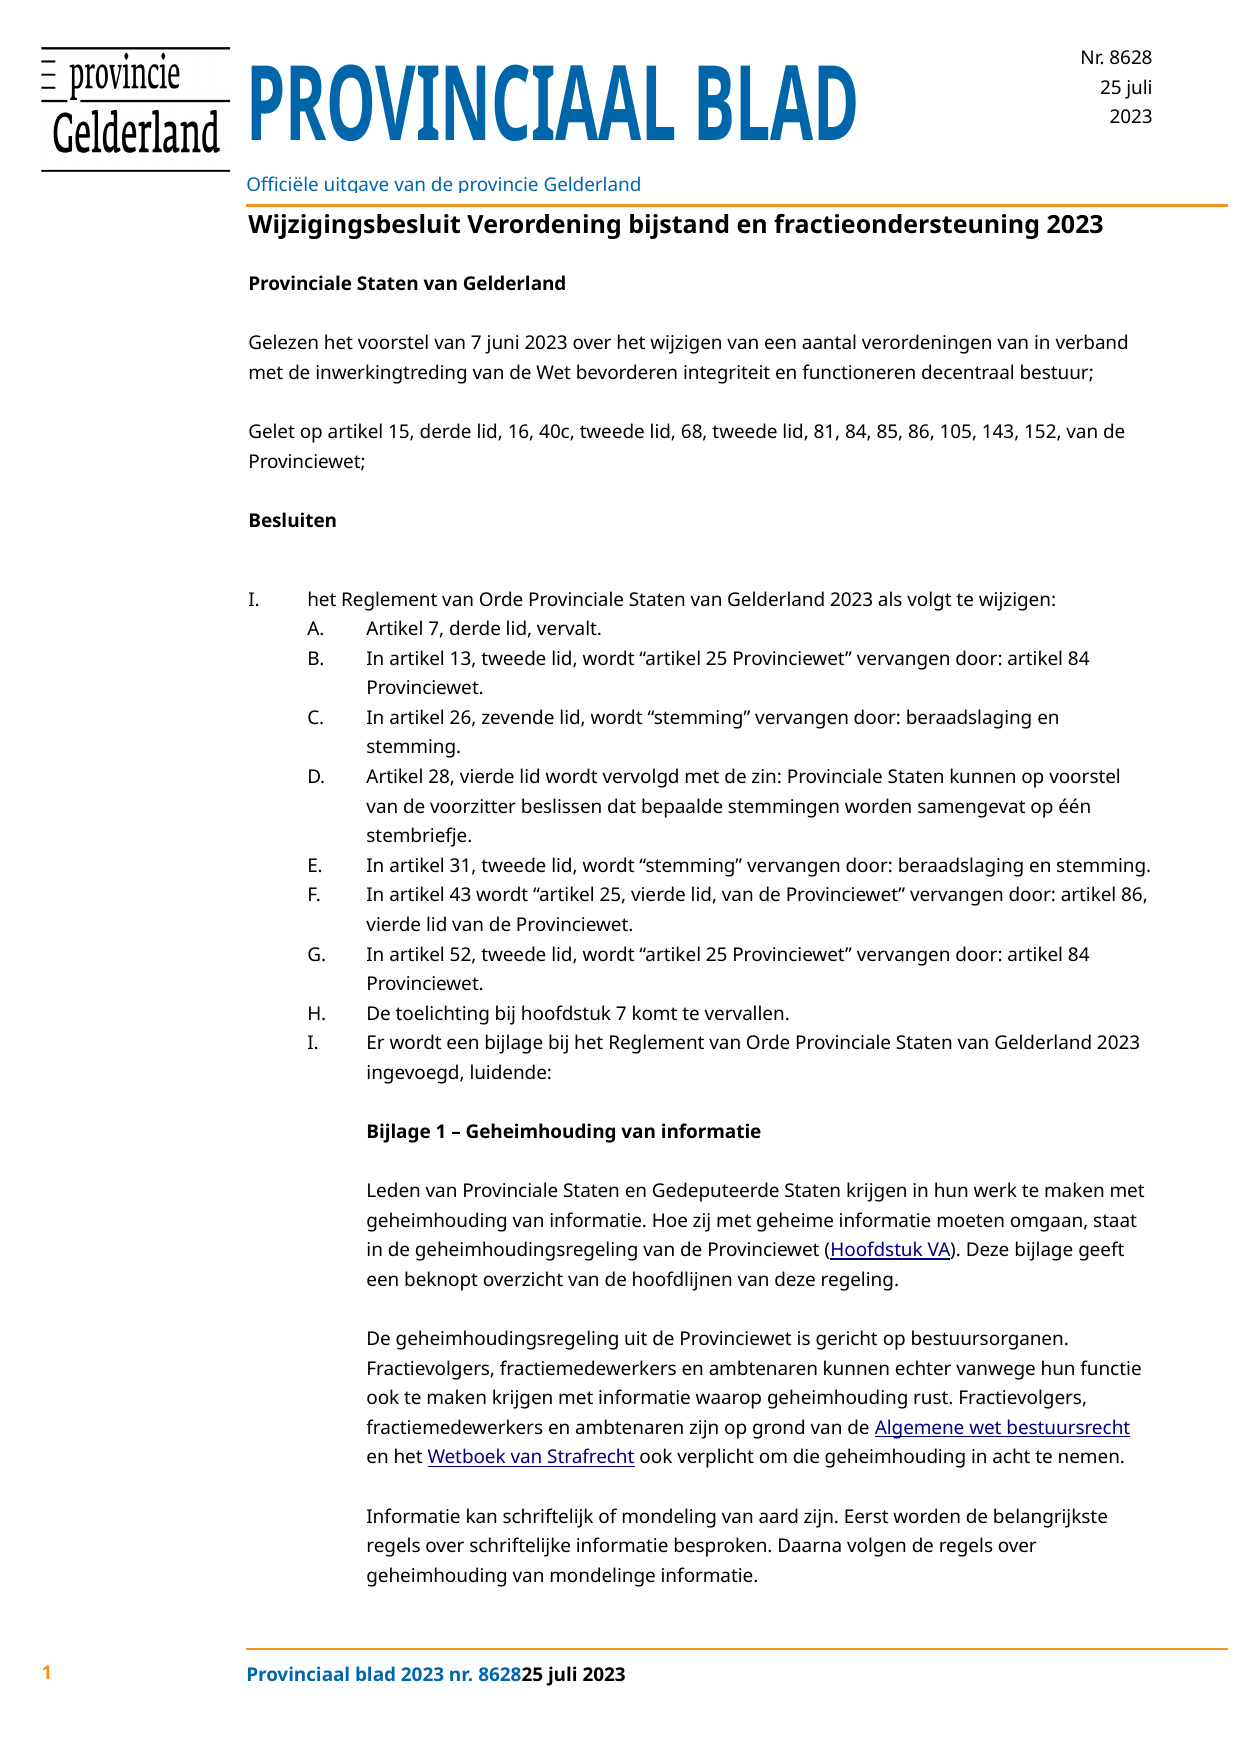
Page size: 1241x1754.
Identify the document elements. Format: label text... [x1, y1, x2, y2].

text Gelet op artikel 15, derde lid, 16, 40c, tweede lid, 68, tweede lid, 81, 84, 85, 86, 105, 143, 152, van de Provinciewet; [248, 418, 1152, 473]
list In artikel 52, tweede lid, wordt “artikel 25 Provinciewet” vervangen door: artikel 84 Provinciewet. [307, 941, 1152, 996]
list In artikel 13, tweede lid, wordt “artikel 25 Provinciewet” vervangen door: artikel 84 Provinciewet. [307, 645, 1152, 700]
text Provinciale Staten van Gelderland [248, 270, 1152, 296]
list In artikel 31, tweede lid, wordt “stemming” vervangen door: beraadslaging en stemming. [307, 852, 1152, 878]
list Artikel 7, derde lid, vervalt. [307, 615, 1152, 641]
list Leden van Provinciale Staten en Gedeputeerde Staten krijgen in hun werk te maken met geheimhouding van informatie. Hoe zij met geheime informatie moeten omgaan, staat in de geheimhoudingsregeling van de Provinciewet (Hoofdstuk VA). Deze bijlage geeft een beknopt overzicht van de hoofdlijnen van deze regeling. [307, 1177, 1152, 1292]
text Wijzigingsbesluit Verordening bijstand en fractieondersteuning 2023 [248, 207, 1152, 241]
list De toelichting bij hoofdstuk 7 komt te vervallen. [307, 1000, 1152, 1026]
list Informatie kan schriftelijk of mondeling van aard zijn. Eerst worden de belangrijkste regels over schriftelijke informatie besproken. Daarna volgen de regels over geheimhouding van mondelinge informatie. [307, 1503, 1152, 1588]
list In artikel 26, zevende lid, wordt “stemming” vervangen door: beraadslaging en stemming. [307, 704, 1152, 759]
list Bijlage 1 – Geheimhouding van informatie [307, 1118, 1152, 1144]
list Er wordt een bijlage bij het Reglement van Orde Provinciale Staten van Gelderland 2023 ingevoegd, luidende: [307, 1029, 1152, 1085]
list het Reglement van Orde Provinciale Staten van Gelderland 2023 als volgt te wijzigen: [248, 586, 1152, 612]
text Besluiten [248, 507, 1152, 533]
list De geheimhoudingsregeling uit de Provinciewet is gericht op bestuursorganen. Fractievolgers, fractiemedewerkers en ambtenaren kunnen echter vanwege hun functie ook te maken krijgen met informatie waarop geheimhouding rust. Fractievolgers, fractiemedewerkers en ambtenaren zijn op grond van de Algemene wet bestuursrecht en het Wetboek van Strafrecht ook verplicht om die geheimhouding in acht te nemen. [307, 1325, 1152, 1469]
text Gelezen het voorstel van 7 juni 2023 over het wijzigen van een aantal verordeningen van in verband met de inwerkingtreding van de Wet bevorderen integriteit en functioneren decentraal bestuur; [248, 329, 1152, 385]
list Artikel 28, vierde lid wordt vervolgd met de zin: Provinciale Staten kunnen op voorstel van de voorzitter beslissen dat bepaalde stemmingen worden samengevat op één stembriefje. [307, 763, 1152, 848]
list In artikel 43 wordt “artikel 25, vierde lid, van de Provinciewet” vervangen door: artikel 86, vierde lid van de Provinciewet. [307, 882, 1152, 937]
picture [41, 47, 231, 172]
